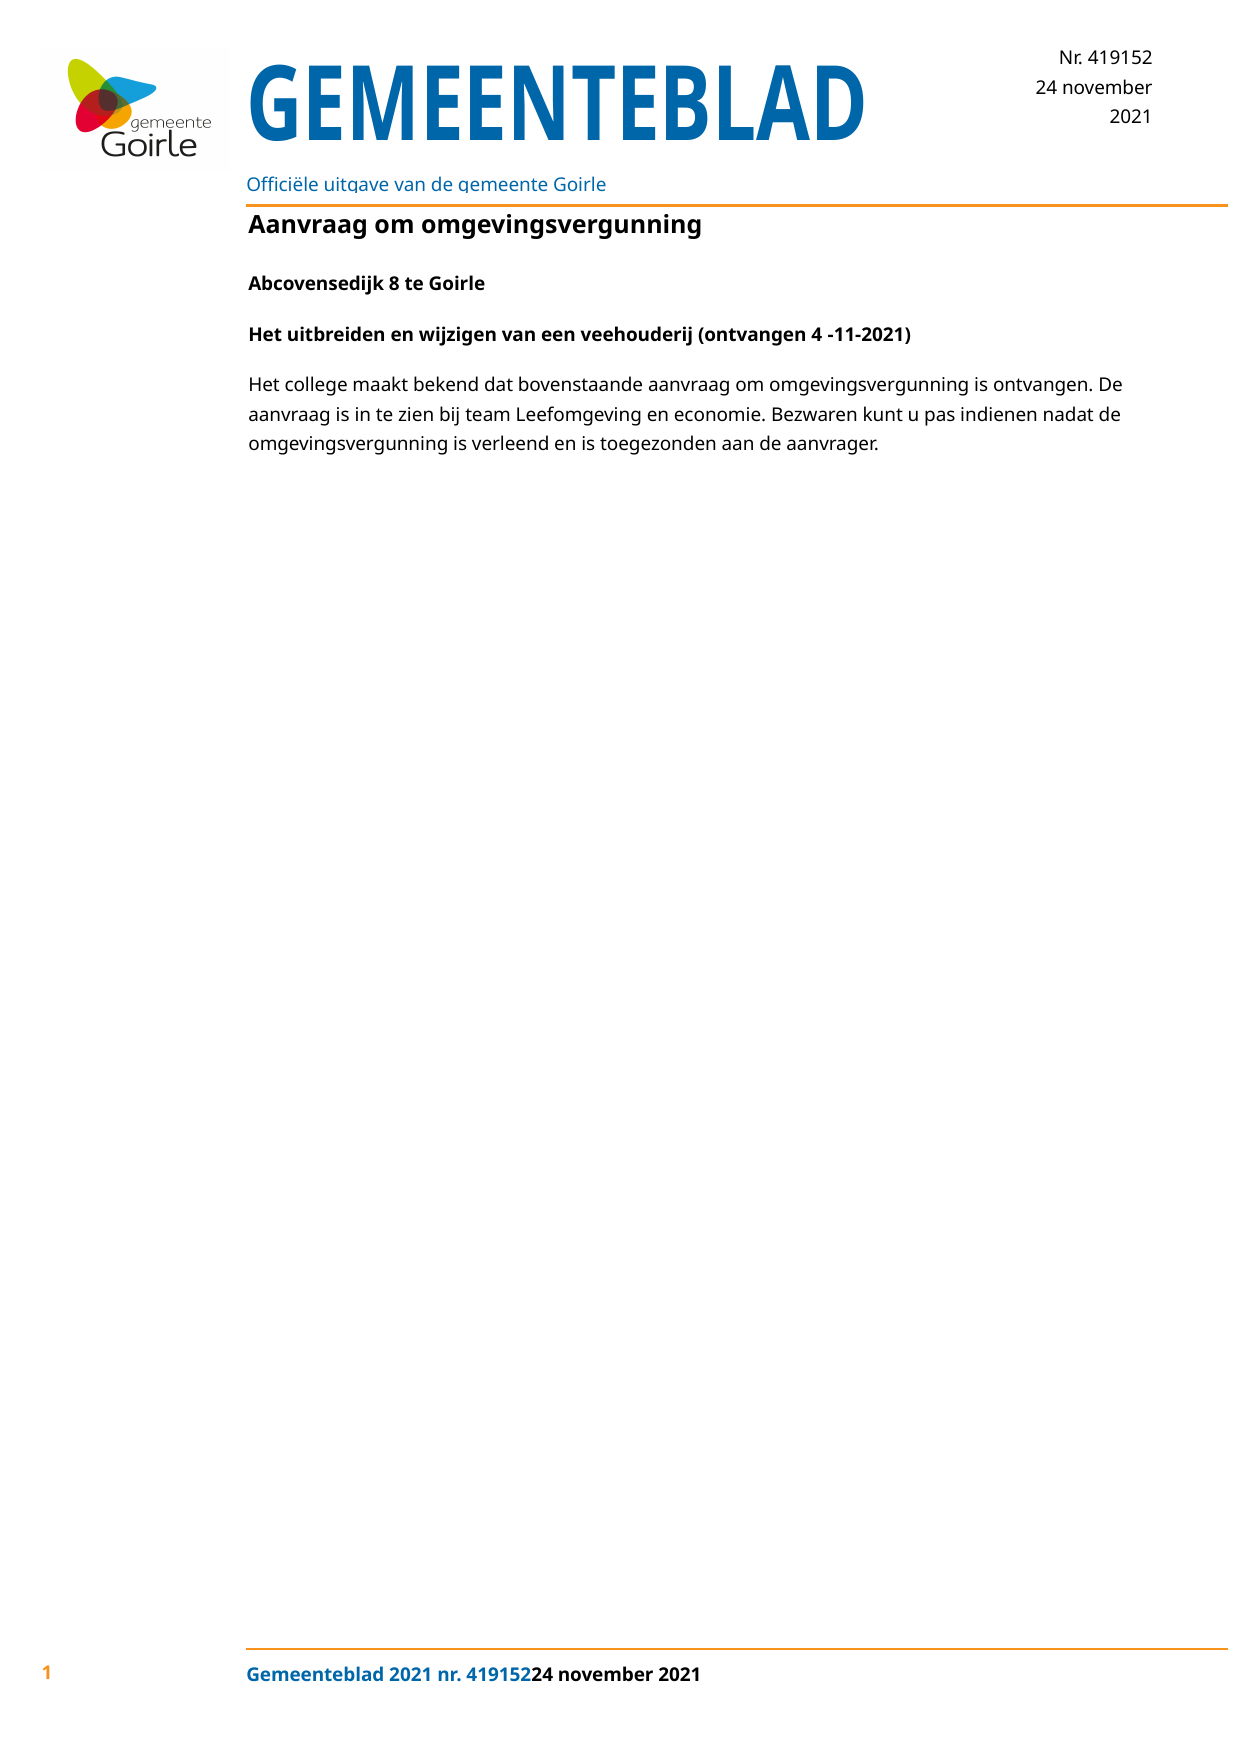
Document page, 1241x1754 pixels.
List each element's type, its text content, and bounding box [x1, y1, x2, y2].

text Aanvraag om omgevingsvergunning [248, 207, 1152, 241]
text Abcovensedijk 8 te Goirle [248, 270, 1152, 296]
text Het college maakt bekend dat bovenstaande aanvraag om omgevingsvergunning is ontvangen. De aanvraag is in te zien bij team Leefomgeving en economie. Bezwaren kunt u pas indienen nadat de omgevingsvergunning is verleend en is toegezonden aan de aanvrager. [248, 371, 1152, 456]
picture [41, 47, 231, 172]
text Het uitbreiden en wijzigen van een veehouderij (ontvangen 4 -11-2021) [248, 321, 1152, 346]
